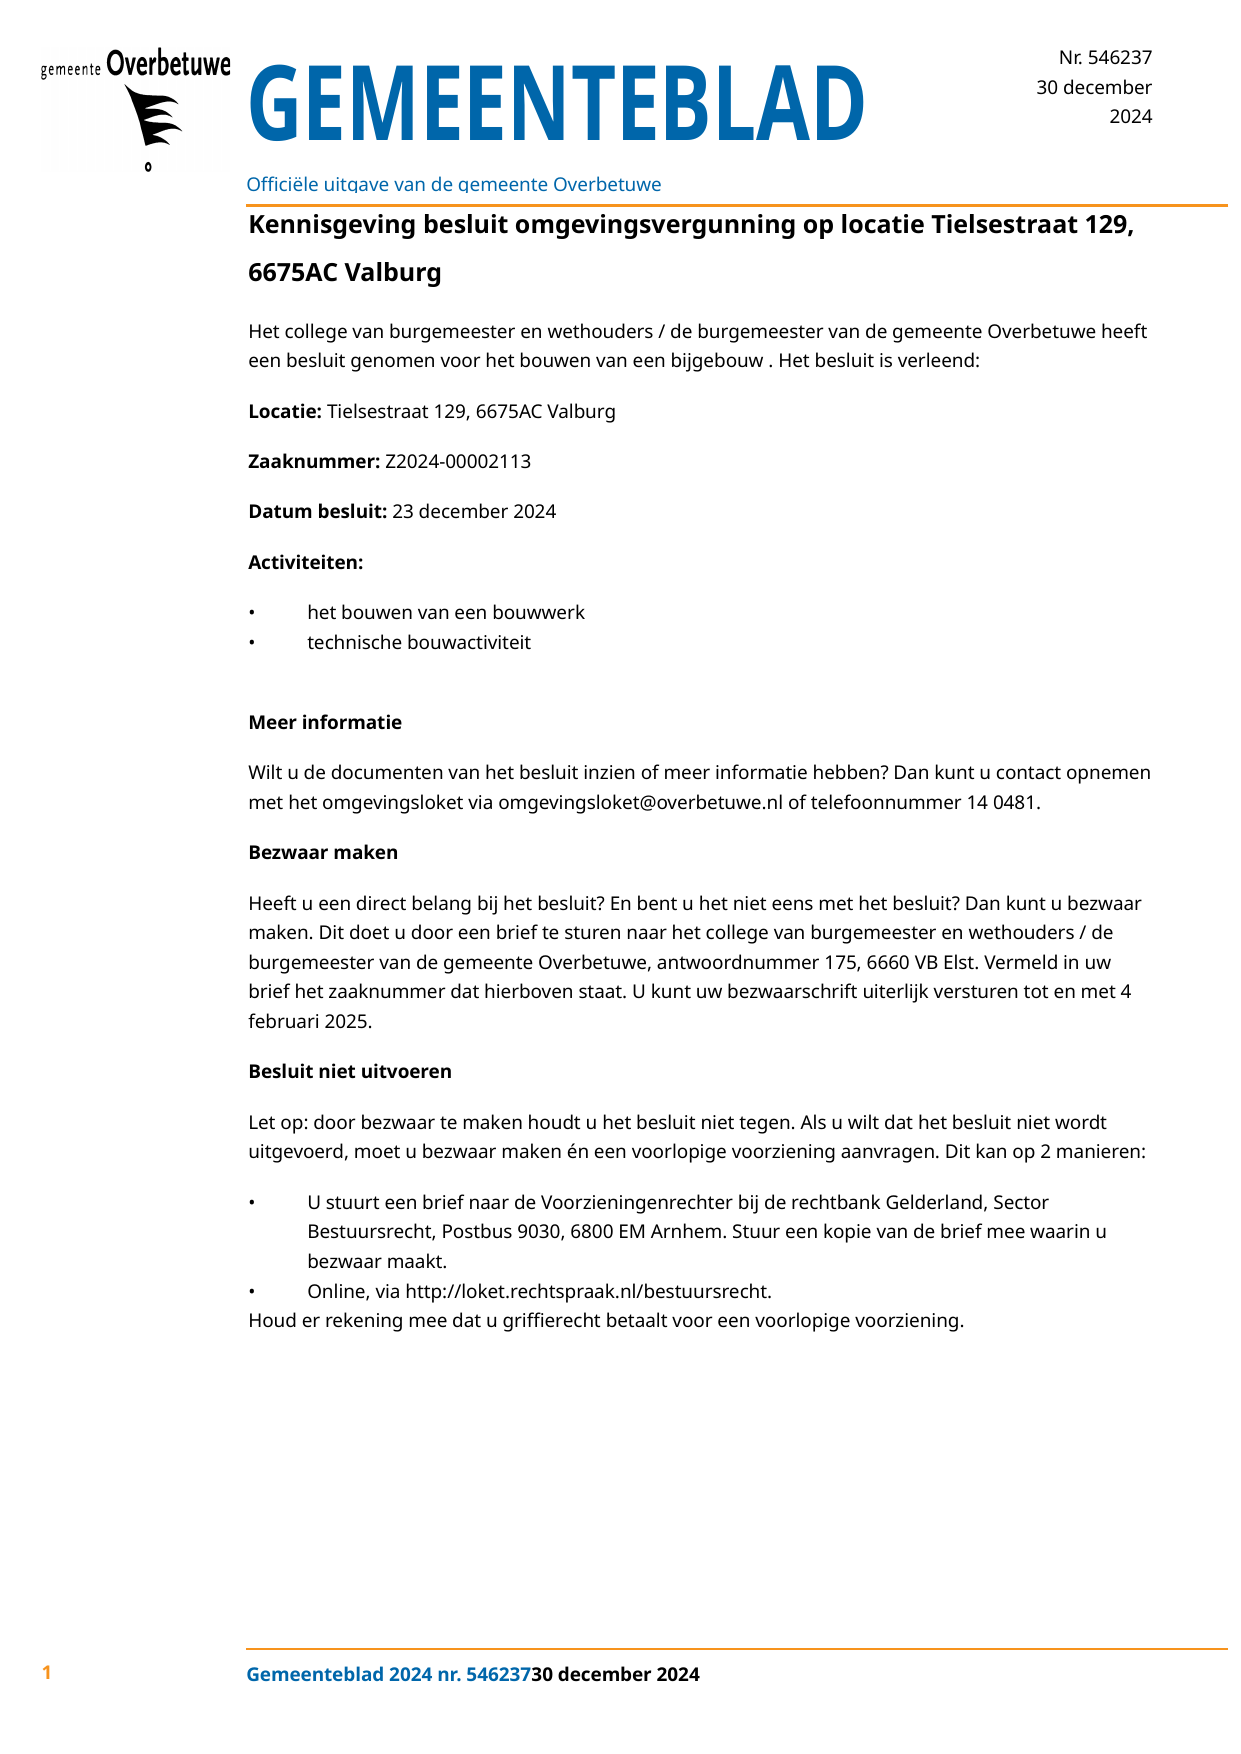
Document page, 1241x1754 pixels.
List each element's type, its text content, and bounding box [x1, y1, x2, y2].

text Het college van burgemeester en wethouders / de burgemeester van de gemeente Overbetuwe heeft een besluit genomen voor het bouwen van een bijgebouw . Het besluit is verleend: [248, 318, 1152, 373]
text Besluit niet uitvoeren [248, 1059, 1152, 1084]
list U stuurt een brief naar de Voorzieningenrechter bij de rechtbank Gelderland, Sector Bestuursrecht, Postbus 9030, 6800 EM Arnhem. Stuur een kopie van de brief mee waarin u bezwaar maakt. [248, 1189, 1152, 1274]
text Bezwaar maken [248, 839, 1152, 865]
text Datum besluit: 23 december 2024 [248, 499, 1152, 524]
list Online, via http://loket.rechtspraak.nl/bestuursrecht. [248, 1278, 1152, 1304]
text Houd er rekening mee dat u griffierecht betaalt voor een voorlopige voorziening. [248, 1307, 1152, 1333]
text Locatie: Tielsestraat 129, 6675AC Valburg [248, 398, 1152, 424]
list technische bouwactiviteit [248, 629, 1152, 655]
text Wilt u de documenten van het besluit inzien of meer informatie hebben? Dan kunt u contact opnemen met het omgevingsloket via omgevingsloket@overbetuwe.nl of telefoonnummer 14 0481. [248, 759, 1152, 815]
picture [41, 47, 231, 172]
text Let op: door bezwaar te maken houdt u het besluit niet tegen. Als u wilt dat het besluit niet wordt uitgevoerd, moet u bezwaar maken én een voorlopige voorziening aanvragen. Dit kan op 2 manieren: [248, 1109, 1152, 1164]
text Kennisgeving besluit omgevingsvergunning op locatie Tielsestraat 129, 6675AC Valburg [248, 207, 1152, 288]
text Meer informatie [248, 709, 1152, 735]
text Activiteiten: [248, 549, 1152, 575]
list het bouwen van een bouwwerk [248, 599, 1152, 625]
text Zaaknummer: Z2024-00002113 [248, 448, 1152, 474]
text Heeft u een direct belang bij het besluit? En bent u het niet eens met het besluit? Dan kunt u bezwaar maken. Dit doet u door een brief te sturen naar het college van burgemeester en wethouders / de burgemeester van de gemeente Overbetuwe, antwoordnummer 175, 6660 VB Elst. Vermeld in uw brief het zaaknummer dat hierboven staat. U kunt uw bezwaarschrift uiterlijk versturen tot en met 4 februari 2025. [248, 890, 1152, 1034]
